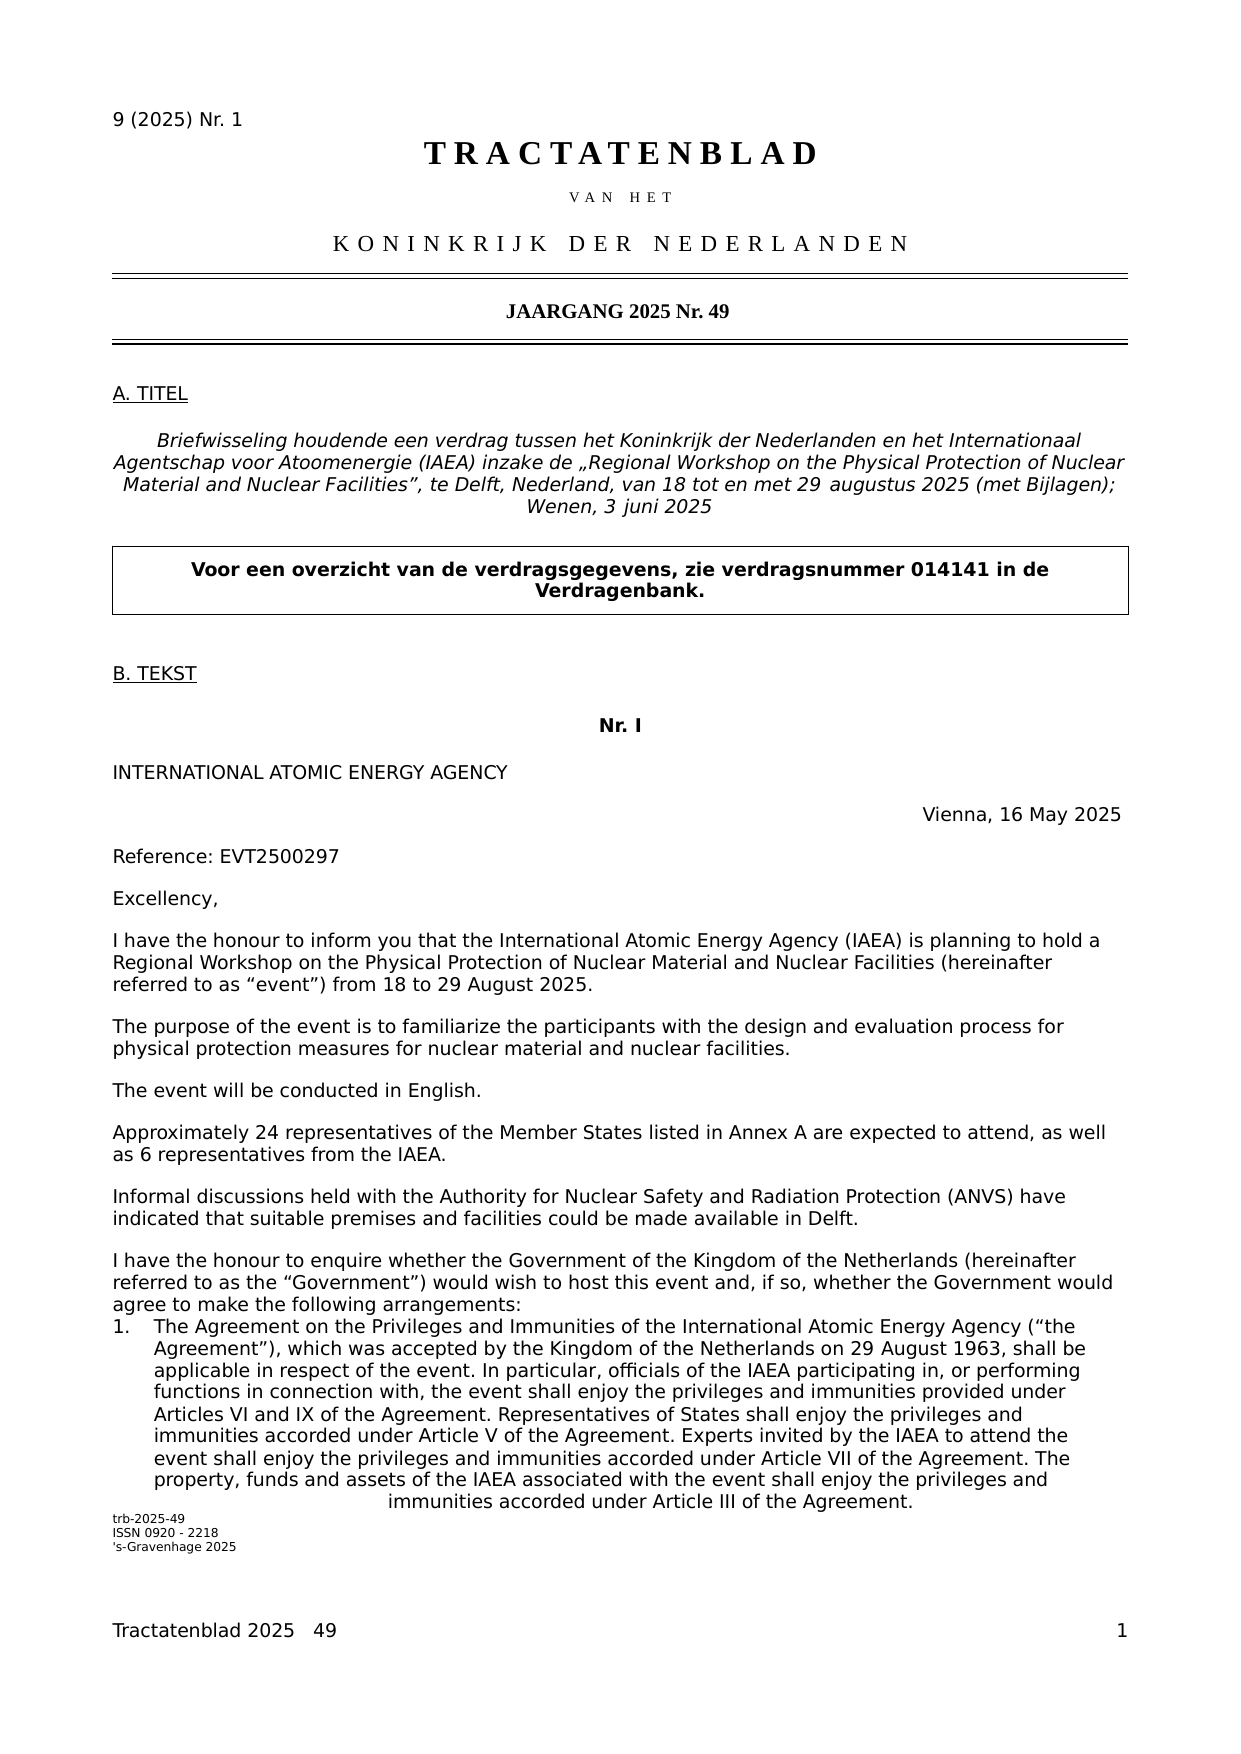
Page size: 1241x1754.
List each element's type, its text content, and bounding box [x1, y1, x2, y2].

text I have the honour to enquire whether the Government of the Kingdom of the Netherlands (hereinafter referred to as the “Government”) would wish to host this event and, if so, whether the Government would agree to make the following arrangements: [112, 1249, 1128, 1316]
subtitle Nr. I [112, 715, 1128, 737]
text Informal discussions held with the Authority for Nuclear Safety and Radiation Protection (ANVS) have indicated that suitable premises and facilities could be made available in Delft. [112, 1186, 1128, 1229]
text The event will be conducted in English. [112, 1080, 1128, 1102]
subtitle A. TITEL [112, 383, 1128, 405]
text TRACTATENBLAD [112, 133, 1128, 172]
text 9 (2025) Nr. 1 [112, 109, 1128, 131]
text 1. The Agreement on the Privileges and Immunities of the International Atomic Energy Agency (“the Agreement”), which was accepted by the Kingdom of the Netherlands on 29 August 1963, shall be applicable in respect of the event. In particular, officials of the IAEA participating in, or performing functions in connection with, the event shall enjoy the privileges and immunities provided under Articles VI and IX of the Agreement. Representatives of States shall enjoy the privileges and immunities accorded under Article V of the Agreement. Experts invited by the IAEA to attend the event shall enjoy the privileges and immunities accorded under Article VII of the Agreement. The property, funds and assets of the IAEA associated with the event shall enjoy the privileges and immunities accorded under Article III of the Agreement. [112, 1316, 1128, 1513]
subtitle B. TEKST [112, 663, 1128, 685]
text Wenen, 3 juni 2025 [112, 496, 1128, 518]
text 's-Gravenhage 2025 [112, 1540, 346, 1554]
text VAN HET [112, 189, 1128, 206]
text JAARGANG 2025 Nr. 49 [112, 299, 1128, 323]
table_header Voor een overzicht van de verdragsgegevens, zie verdragsnummer 014141 in de Verdragenbank. [113, 547, 1128, 614]
text KONINKRIJK DER NEDERLANDEN [112, 229, 1128, 256]
text Vienna, 16 May 2025 [112, 804, 1128, 826]
text INTERNATIONAL ATOMIC ENERGY AGENCY [112, 762, 1128, 784]
text Excellency, [112, 888, 1128, 910]
text Reference: EVT2500297 [112, 846, 1128, 868]
text trb-2025-49 [112, 1512, 346, 1526]
text I have the honour to inform you that the International Atomic Energy Agency (IAEA) is planning to hold a Regional Workshop on the Physical Protection of Nuclear Material and Nuclear Facilities (hereinafter referred to as “event”) from 18 to 29 August 2025. [112, 930, 1128, 996]
text Briefwisseling houdende een verdrag tussen het Koninkrijk der Nederlanden en het Internationaal Agentschap voor Atoomenergie (IAEA) inzake de „Regional Workshop on the Physical Protection of Nuclear Material and Nuclear Facilities”, te Delft, Nederland, van 18 tot en met 29 augustus 2025 (met Bijlagen); [112, 430, 1128, 496]
text The purpose of the event is to familiarize the participants with the design and evaluation process for physical protection measures for nuclear material and nuclear facilities. [112, 1016, 1128, 1060]
text Approximately 24 representatives of the Member States listed in Annex A are expected to attend, as well as 6 representatives from the IAEA. [112, 1122, 1128, 1166]
text ISSN 0920 - 2218 [112, 1526, 346, 1540]
